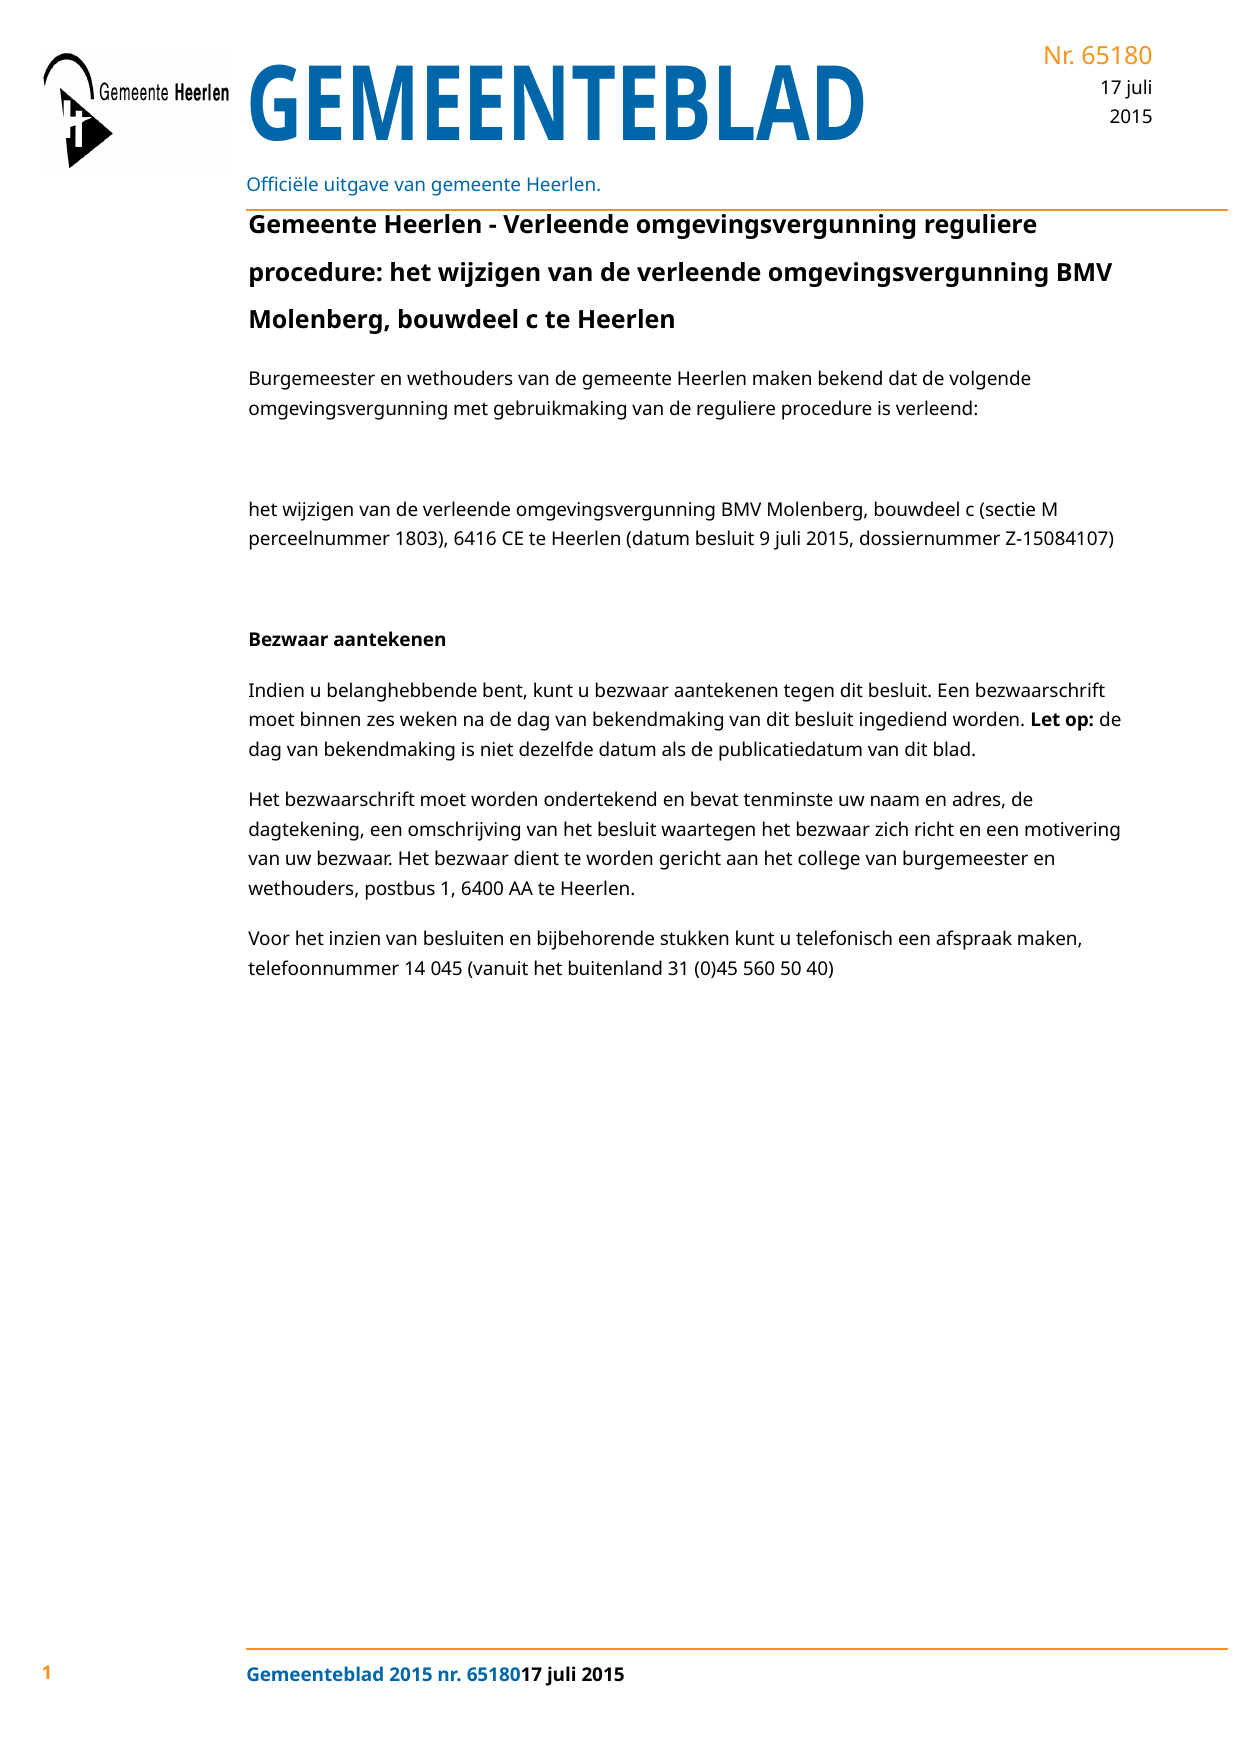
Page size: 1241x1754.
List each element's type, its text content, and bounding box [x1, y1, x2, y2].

text Gemeente Heerlen - Verleende omgevingsvergunning reguliere procedure: het wijzigen van de verleende omgevingsvergunning BMV Molenberg, bouwdeel c te Heerlen [248, 211, 1152, 336]
text Indien u belanghebbende bent, kunt u bezwaar aantekenen tegen dit besluit. Een bezwaarschrift moet binnen zes weken na de dag van bekendmaking van dit besluit ingediend worden. Let op: de dag van bekendmaking is niet dezelfde datum als de publicatiedatum van dit blad. [248, 677, 1152, 762]
picture [41, 47, 231, 172]
text Voor het inzien van besluiten en bijbehorende stukken kunt u telefonisch een afspraak maken, telefoonnummer 14 045 (vanuit het buitenland 31 (0)45 560 50 40) [248, 926, 1152, 981]
text Burgemeester en wethouders van de gemeente Heerlen maken bekend dat de volgende omgevingsvergunning met gebruikmaking van de reguliere procedure is verleend: [248, 366, 1152, 421]
text Bezwaar aantekenen [248, 626, 1152, 652]
text het wijzigen van de verleende omgevingsvergunning BMV Molenberg, bouwdeel c (sectie M perceelnummer 1803), 6416 CE te Heerlen (datum besluit 9 juli 2015, dossiernummer Z-15084107) [248, 496, 1152, 551]
text Het bezwaarschrift moet worden ondertekend en bevat tenminste uw naam en adres, de dagtekening, een omschrijving van het besluit waartegen het bezwaar zich richt en een motivering van uw bezwaar. Het bezwaar dient te worden gericht aan het college van burgemeester en wethouders, postbus 1, 6400 AA te Heerlen. [248, 786, 1152, 901]
